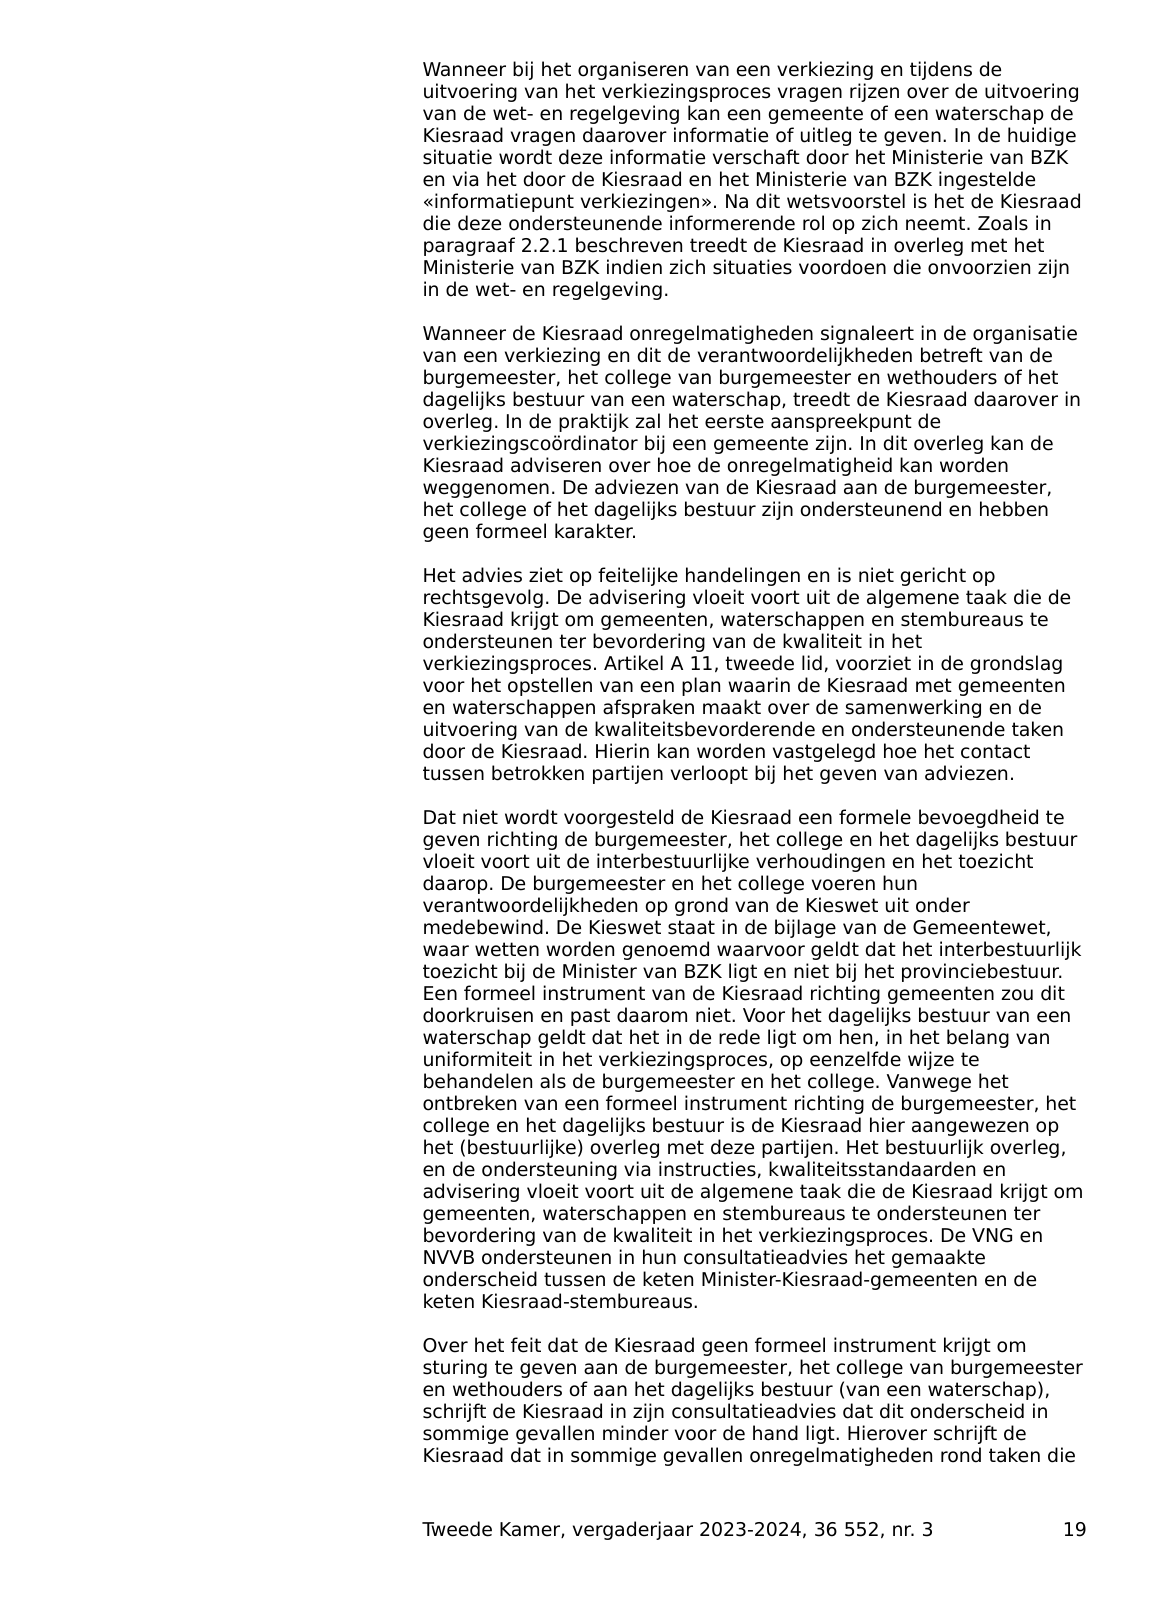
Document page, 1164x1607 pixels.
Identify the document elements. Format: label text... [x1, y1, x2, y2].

text Dat niet wordt voorgesteld de Kiesraad een formele bevoegdheid te geven richting de burgemeester, het college en het dagelijks bestuur vloeit voort uit de interbestuurlijke verhoudingen en het toezicht daarop. De burgemeester en het college voeren hun verantwoordelijkheden op grond van de Kieswet uit onder medebewind. De Kieswet staat in de bijlage van de Gemeentewet, waar wetten worden genoemd waarvoor geldt dat het interbestuurlijk toezicht bij de Minister van BZK ligt en niet bij het provinciebestuur. Een formeel instrument van de Kiesraad richting gemeenten zou dit doorkruisen en past daarom niet. Voor het dagelijks bestuur van een waterschap geldt dat het in de rede ligt om hen, in het belang van uniformiteit in het verkiezingsproces, op eenzelfde wijze te behandelen als de burgemeester en het college. Vanwege het ontbreken van een formeel instrument richting de burgemeester, het college en het dagelijks bestuur is de Kiesraad hier aangewezen op het (bestuurlijke) overleg met deze partijen. Het bestuurlijk overleg, en de ondersteuning via instructies, kwaliteitsstandaarden en advisering vloeit voort uit de algemene taak die de Kiesraad krijgt om gemeenten, waterschappen en stembureaus te ondersteunen ter bevordering van de kwaliteit in het verkiezingsproces. De VNG en NVVB ondersteunen in hun consultatieadvies het gemaakte onderscheid tussen de keten Minister-Kiesraad-gemeenten en de keten Kiesraad-stembureaus. [422, 807, 1087, 1312]
text Over het feit dat de Kiesraad geen formeel instrument krijgt om sturing te geven aan de burgemeester, het college van burgemeester en wethouders of aan het dagelijks bestuur (van een waterschap), schrijft de Kiesraad in zijn consultatieadvies dat dit onderscheid in sommige gevallen minder voor de hand ligt. Hierover schrijft de Kiesraad dat in sommige gevallen onregelmatigheden rond taken die [422, 1335, 1087, 1467]
text Het advies ziet op feitelijke handelingen en is niet gericht op rechtsgevolg. De advisering vloeit voort uit de algemene taak die de Kiesraad krijgt om gemeenten, waterschappen en stembureaus te ondersteunen ter bevordering van de kwaliteit in het verkiezingsproces. Artikel A 11, tweede lid, voorziet in de grondslag voor het opstellen van een plan waarin de Kiesraad met gemeenten en waterschappen afspraken maakt over de samenwerking en de uitvoering van de kwaliteitsbevorderende en ondersteunende taken door de Kiesraad. Hierin kan worden vastgelegd hoe het contact tussen betrokken partijen verloopt bij het geven van adviezen. [422, 565, 1087, 785]
text Wanneer de Kiesraad onregelmatigheden signaleert in de organisatie van een verkiezing en dit de verantwoordelijkheden betreft van de burgemeester, het college van burgemeester en wethouders of het dagelijks bestuur van een waterschap, treedt de Kiesraad daarover in overleg. In de praktijk zal het eerste aanspreekpunt de verkiezingscoördinator bij een gemeente zijn. In dit overleg kan de Kiesraad adviseren over hoe de onregelmatigheid kan worden weggenomen. De adviezen van de Kiesraad aan de burgemeester, het college of het dagelijks bestuur zijn ondersteunend en hebben geen formeel karakter. [422, 323, 1087, 543]
text Wanneer bij het organiseren van een verkiezing en tijdens de uitvoering van het verkiezingsproces vragen rijzen over de uitvoering van de wet- en regelgeving kan een gemeente of een waterschap de Kiesraad vragen daarover informatie of uitleg te geven. In de huidige situatie wordt deze informatie verschaft door het Ministerie van BZK en via het door de Kiesraad en het Ministerie van BZK ingestelde «informatiepunt verkiezingen». Na dit wetsvoorstel is het de Kiesraad die deze ondersteunende informerende rol op zich neemt. Zoals in paragraaf 2.2.1 beschreven treedt de Kiesraad in overleg met het Ministerie van BZK indien zich situaties voordoen die onvoorzien zijn in de wet- en regelgeving. [422, 59, 1087, 301]
